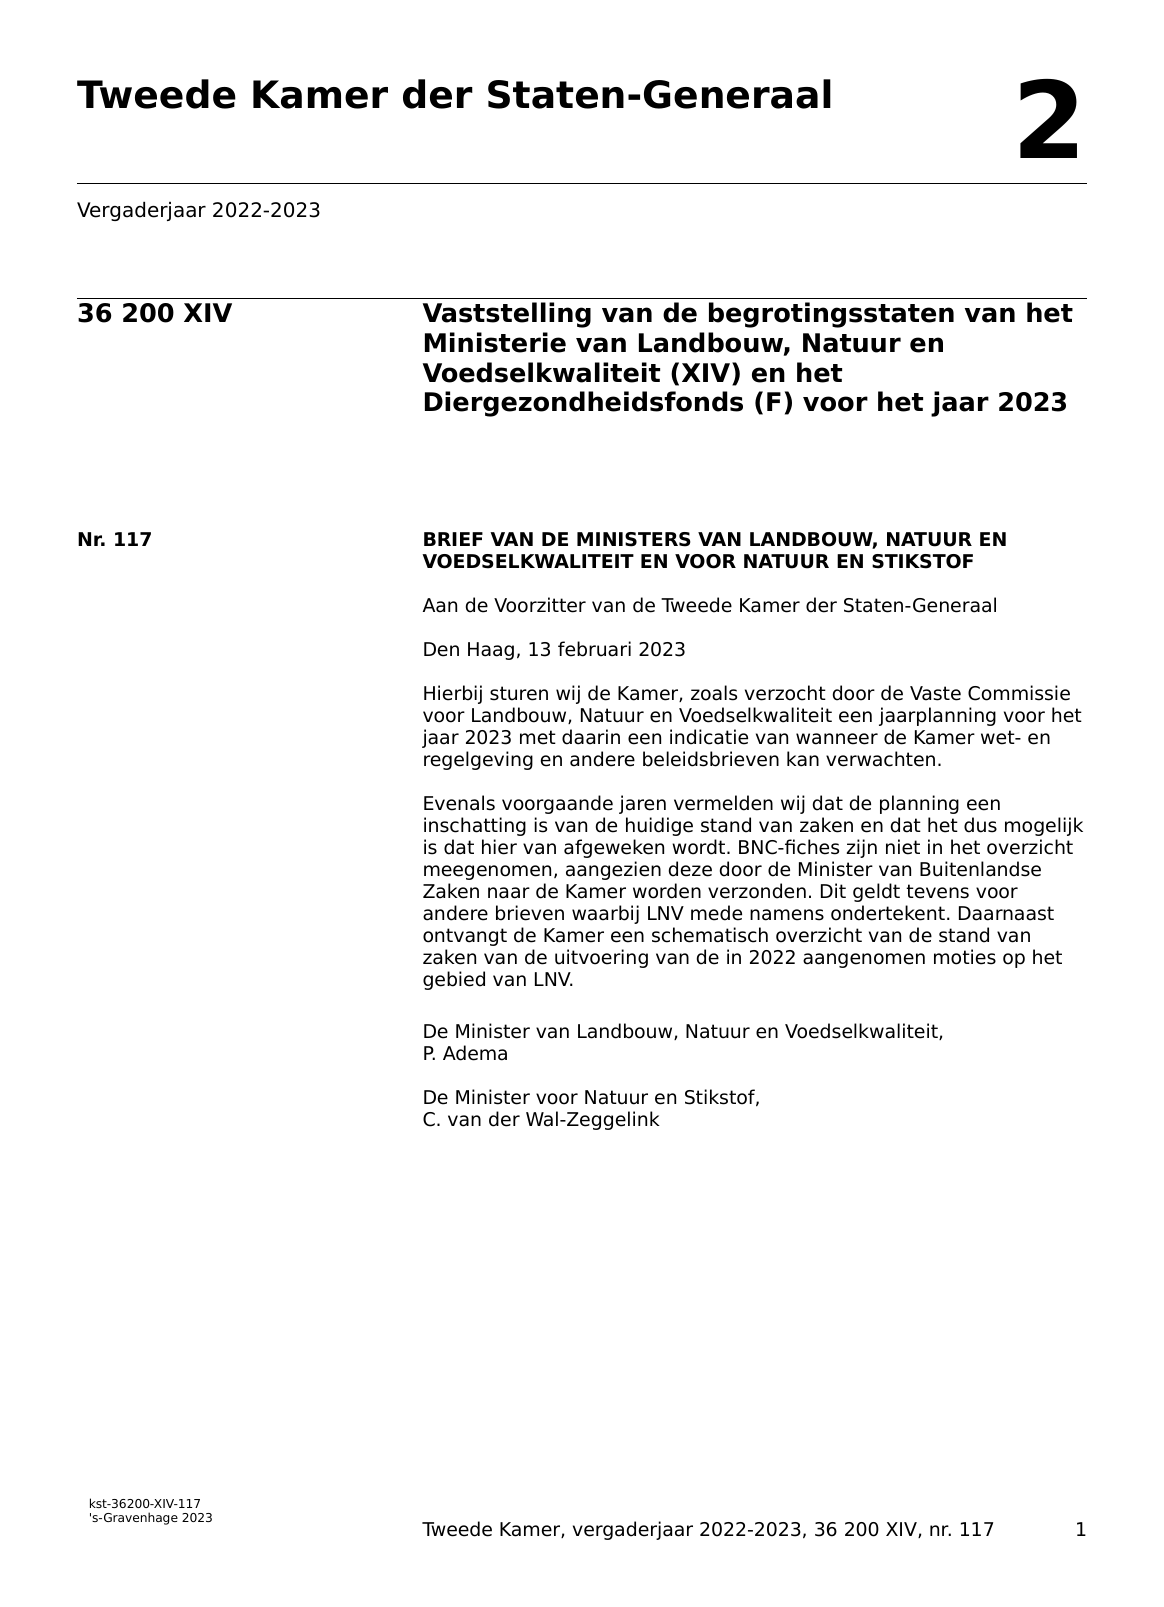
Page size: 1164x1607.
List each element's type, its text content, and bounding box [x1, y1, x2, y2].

table_header 2 [886, 59, 1087, 183]
text De Minister voor Natuur en Stikstof, C. van der Wal-Zeggelink [422, 1087, 1087, 1131]
text kst-36200-XIV-117 [88, 1497, 323, 1511]
table_cell Vergaderjaar 2022-2023 [77, 184, 1087, 298]
text 's-Gravenhage 2023 [88, 1511, 323, 1525]
table_header Tweede Kamer der Staten-Generaal [77, 59, 886, 183]
text De Minister van Landbouw, Natuur en Voedselkwaliteit, P. Adema [422, 1021, 1087, 1065]
text Aan de Voorzitter van de Tweede Kamer der Staten-Generaal [422, 595, 1087, 617]
text Den Haag, 13 februari 2023 [422, 639, 1087, 661]
text Evenals voorgaande jaren vermelden wij dat de planning een inschatting is van de huidige stand van zaken en dat het dus mogelijk is dat hier van afgeweken wordt. BNC-fiches zijn niet in het overzicht meegenomen, aangezien deze door de Minister van Buitenlandse Zaken naar de Kamer worden verzonden. Dit geldt tevens voor andere brieven waarbij LNV mede namens ondertekent. Daarnaast ontvangt de Kamer een schematisch overzicht van de stand van zaken van de uitvoering van de in 2022 aangenomen moties op het gebied van LNV. [422, 793, 1087, 991]
text Hierbij sturen wij de Kamer, zoals verzocht door de Vaste Commissie voor Landbouw, Natuur en Voedselkwaliteit een jaarplanning voor het jaar 2023 met daarin een indicatie van wanneer de Kamer wet- en regelgeving en andere beleidsbrieven kan verwachten. [422, 683, 1087, 771]
subtitle 36 200 XIV Vaststelling van de begrotingsstaten van het Ministerie van Landbouw, Natuur en Voedselkwaliteit (XIV) en het Diergezondheidsfonds (F) voor het jaar 2023 [77, 299, 1087, 418]
subtitle Nr. 117 BRIEF VAN DE MINISTERS VAN LANDBOUW, NATUUR EN VOEDSELKWALITEIT EN VOOR NATUUR EN STIKSTOF [77, 529, 1087, 573]
